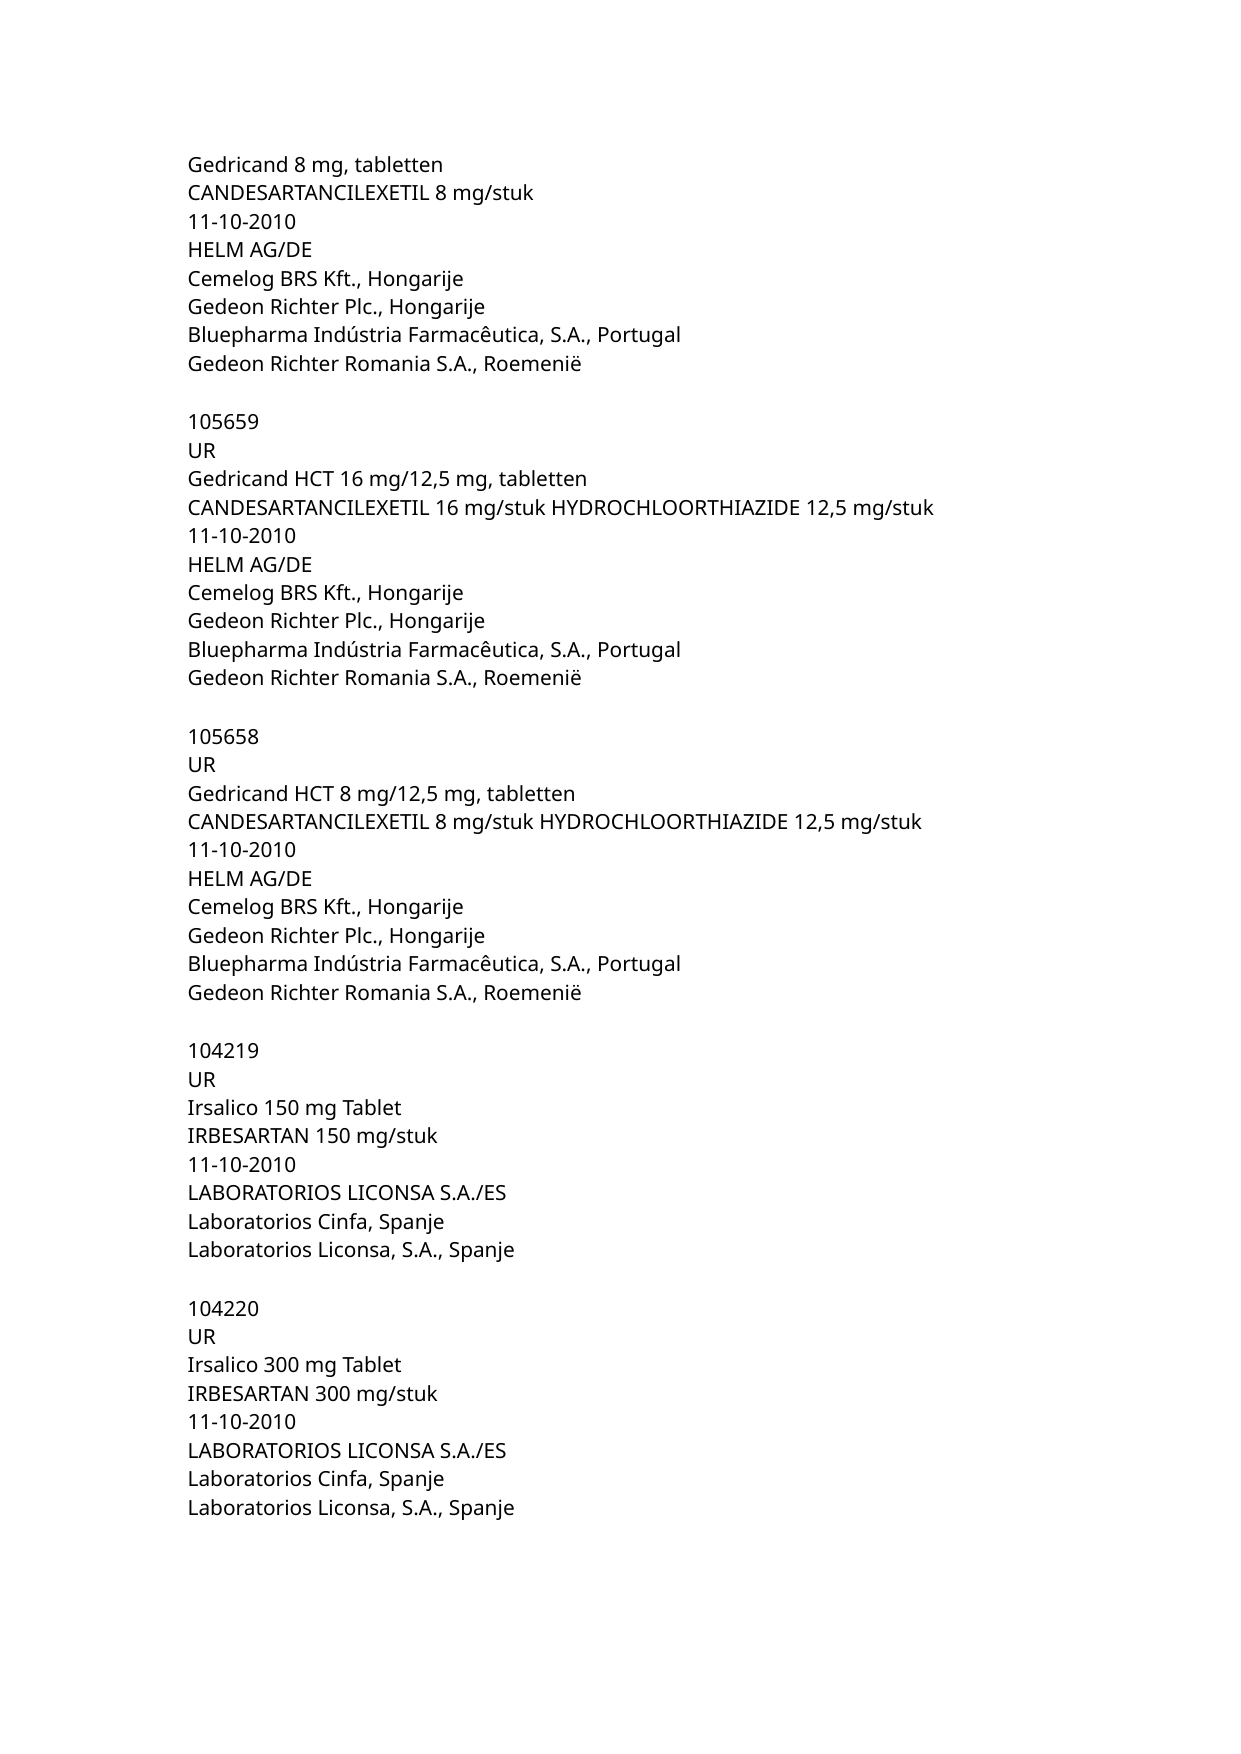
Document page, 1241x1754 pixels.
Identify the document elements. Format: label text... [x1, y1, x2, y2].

text UR [187, 1322, 1053, 1351]
text HELM AG/DE [187, 864, 1053, 892]
text Irsalico 300 mg Tablet [187, 1351, 1053, 1379]
text Gedeon Richter Romania S.A., Roemenië [187, 663, 1053, 692]
text UR [187, 436, 1053, 464]
text Bluepharma Indústria Farmacêutica, S.A., Portugal [187, 635, 1053, 663]
text 11-10-2010 [187, 1150, 1053, 1178]
text IRBESARTAN 150 mg/stuk [187, 1122, 1053, 1150]
text Laboratorios Liconsa, S.A., Spanje [187, 1493, 1053, 1521]
text CANDESARTANCILEXETIL 16 mg/stuk HYDROCHLOORTHIAZIDE 12,5 mg/stuk [187, 493, 1053, 521]
text Gedeon Richter Plc., Hongarije [187, 607, 1053, 635]
text 104220 [187, 1294, 1053, 1322]
text Gedricand HCT 8 mg/12,5 mg, tabletten [187, 779, 1053, 807]
text Gedeon Richter Plc., Hongarije [187, 921, 1053, 949]
text Cemelog BRS Kft., Hongarije [187, 892, 1053, 921]
text Bluepharma Indústria Farmacêutica, S.A., Portugal [187, 949, 1053, 978]
text LABORATORIOS LICONSA S.A./ES [187, 1436, 1053, 1464]
text CANDESARTANCILEXETIL 8 mg/stuk HYDROCHLOORTHIAZIDE 12,5 mg/stuk [187, 807, 1053, 836]
text Laboratorios Cinfa, Spanje [187, 1464, 1053, 1493]
text 11-10-2010 [187, 521, 1053, 550]
text IRBESARTAN 300 mg/stuk [187, 1379, 1053, 1407]
text Laboratorios Cinfa, Spanje [187, 1207, 1053, 1235]
text Gedricand HCT 16 mg/12,5 mg, tabletten [187, 464, 1053, 493]
text Laboratorios Liconsa, S.A., Spanje [187, 1235, 1053, 1264]
text 11-10-2010 [187, 836, 1053, 864]
text Cemelog BRS Kft., Hongarije [187, 264, 1053, 292]
text Bluepharma Indústria Farmacêutica, S.A., Portugal [187, 321, 1053, 349]
text Gedeon Richter Romania S.A., Roemenië [187, 349, 1053, 377]
text Gedeon Richter Romania S.A., Roemenië [187, 978, 1053, 1006]
text CANDESARTANCILEXETIL 8 mg/stuk [187, 178, 1053, 207]
text 104219 [187, 1036, 1053, 1065]
text Irsalico 150 mg Tablet [187, 1093, 1053, 1122]
text HELM AG/DE [187, 235, 1053, 264]
text LABORATORIOS LICONSA S.A./ES [187, 1178, 1053, 1207]
text 105658 [187, 722, 1053, 750]
text UR [187, 1065, 1053, 1093]
text Gedeon Richter Plc., Hongarije [187, 292, 1053, 321]
text HELM AG/DE [187, 550, 1053, 578]
text 11-10-2010 [187, 207, 1053, 235]
text Gedricand 8 mg, tabletten [187, 150, 1053, 178]
text UR [187, 750, 1053, 779]
text Cemelog BRS Kft., Hongarije [187, 578, 1053, 607]
text 11-10-2010 [187, 1407, 1053, 1436]
text 105659 [187, 407, 1053, 436]
